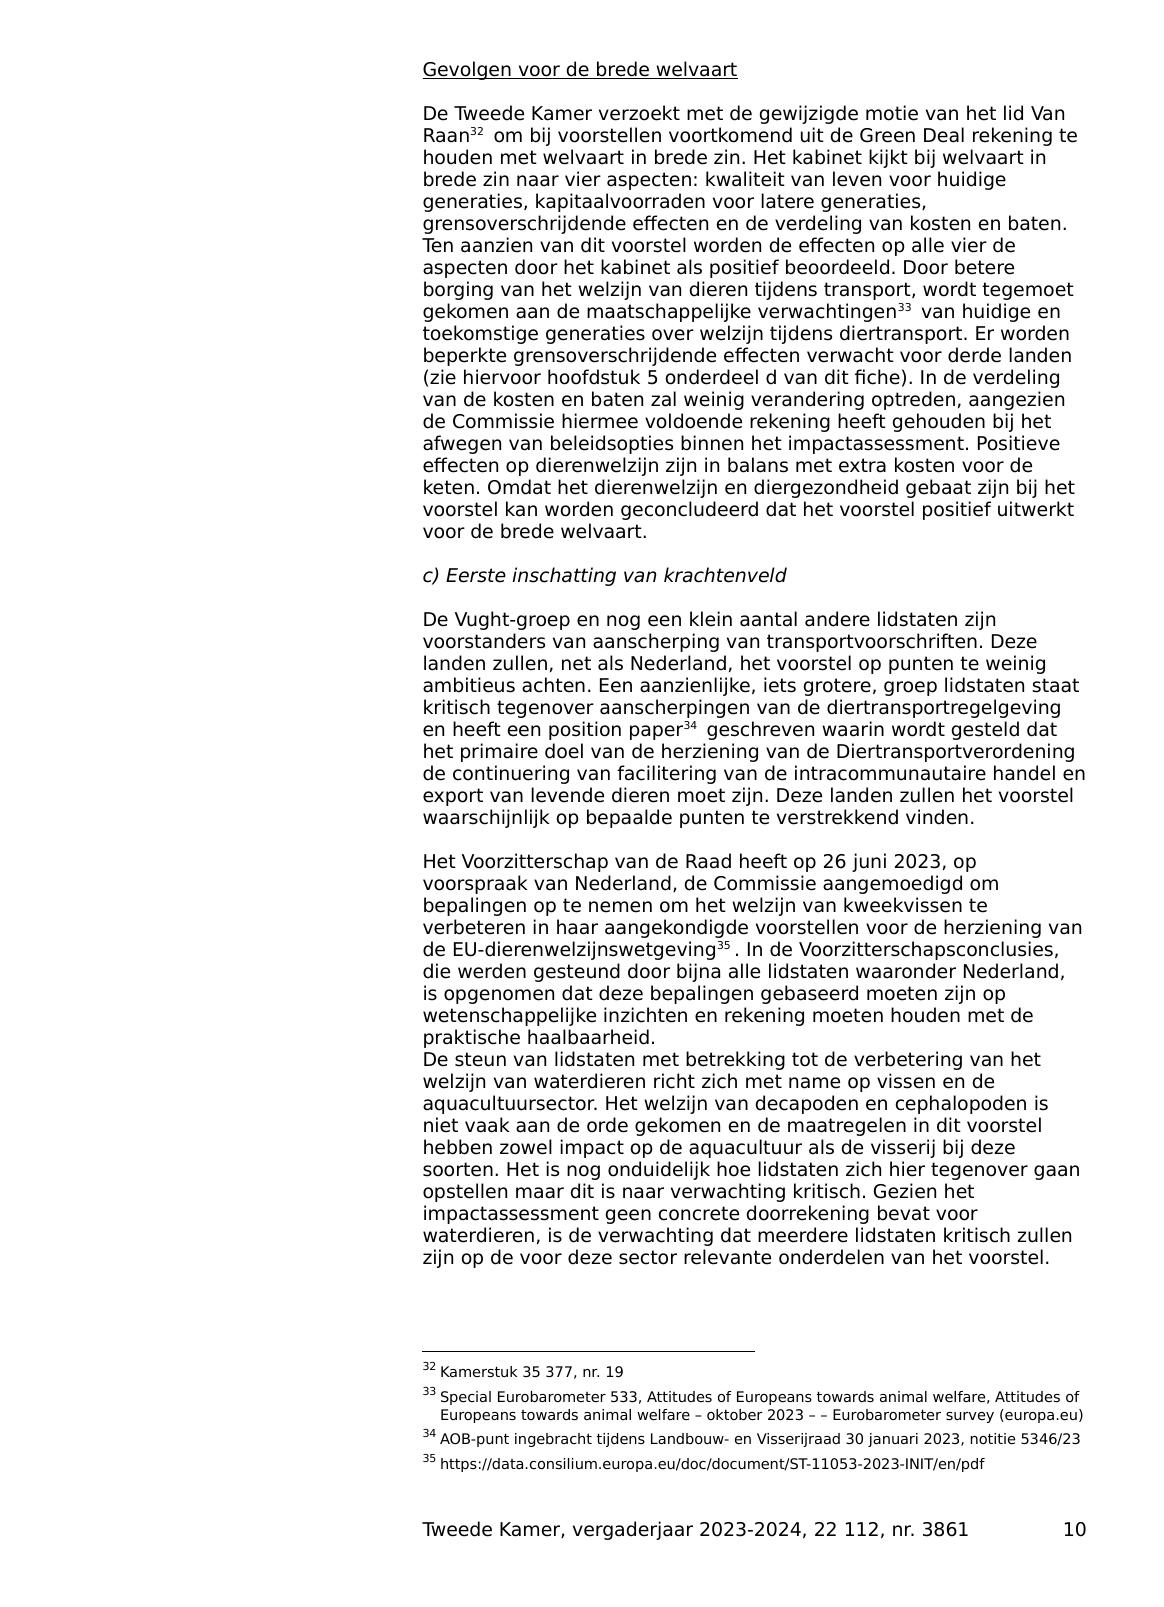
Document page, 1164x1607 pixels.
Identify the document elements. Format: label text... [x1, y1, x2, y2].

text De steun van lidstaten met betrekking tot de verbetering van het welzijn van waterdieren richt zich met name op vissen en de aquacultuursector. Het welzijn van decapoden en cephalopoden is niet vaak aan de orde gekomen en de maatregelen in dit voorstel hebben zowel impact op de aquacultuur als de visserij bij deze soorten. Het is nog onduidelijk hoe lidstaten zich hier tegenover gaan opstellen maar dit is naar verwachting kritisch. Gezien het impactassessment geen concrete doorrekening bevat voor waterdieren, is de verwachting dat meerdere lidstaten kritisch zullen zijn op de voor deze sector relevante onderdelen van het voorstel. [422, 1049, 1087, 1269]
text https://data.consilium.europa.eu/doc/document/ST-11053-2023-INIT/en/pdf [422, 1452, 1087, 1474]
text AOB-punt ingebracht tijdens Landbouw- en Visserijraad 30 januari 2023, notitie 5346/23 [422, 1427, 1087, 1449]
subtitle c) Eerste inschatting van krachtenveld [422, 565, 1087, 587]
text Kamerstuk 35 377, nr. 19 [422, 1360, 1087, 1382]
text De Vught-groep en nog een klein aantal andere lidstaten zijn voorstanders van aanscherping van transportvoorschriften. Deze landen zullen, net als Nederland, het voorstel op punten te weinig ambitieus achten. Een aanzienlijke, iets grotere, groep lidstaten staat kritisch tegenover aanscherpingen van de diertransportregelgeving en heeft een position paper geschreven waarin wordt gesteld dat het primaire doel van de herziening van de Diertransportverordening de continuering van facilitering van de intracommunautaire handel en export van levende dieren moet zijn. Deze landen zullen het voorstel waarschijnlijk op bepaalde punten te verstrekkend vinden. [422, 609, 1087, 829]
text De Tweede Kamer verzoekt met de gewijzigde motie van het lid Van Raan om bij voorstellen voortkomend uit de Green Deal rekening te houden met welvaart in brede zin. Het kabinet kijkt bij welvaart in brede zin naar vier aspecten: kwaliteit van leven voor huidige generaties, kapitaalvoorraden voor latere generaties, grensoverschrijdende effecten en de verdeling van kosten en baten. Ten aanzien van dit voorstel worden de effecten op alle vier de aspecten door het kabinet als positief beoordeeld. Door betere borging van het welzijn van dieren tijdens transport, wordt tegemoet gekomen aan de maatschappelijke verwachtingen van huidige en toekomstige generaties over welzijn tijdens diertransport. Er worden beperkte grensoverschrijdende effecten verwacht voor derde landen (zie hiervoor hoofdstuk 5 onderdeel d van dit fiche). In de verdeling van de kosten en baten zal weinig verandering optreden, aangezien de Commissie hiermee voldoende rekening heeft gehouden bij het afwegen van beleidsopties binnen het impactassessment. Positieve effecten op dierenwelzijn zijn in balans met extra kosten voor de keten. Omdat het dierenwelzijn en diergezondheid gebaat zijn bij het voorstel kan worden geconcludeerd dat het voorstel positief uitwerkt voor de brede welvaart. [422, 103, 1087, 543]
subtitle Gevolgen voor de brede welvaart [422, 59, 1087, 81]
text Het Voorzitterschap van de Raad heeft op 26 juni 2023, op voorspraak van Nederland, de Commissie aangemoedigd om bepalingen op te nemen om het welzijn van kweekvissen te verbeteren in haar aangekondigde voorstellen voor de herziening van de EU-dierenwelzijnswetgeving. In de Voorzitterschapsconclusies, die werden gesteund door bijna alle lidstaten waaronder Nederland, is opgenomen dat deze bepalingen gebaseerd moeten zijn op wetenschappelijke inzichten en rekening moeten houden met de praktische haalbaarheid. [422, 851, 1087, 1049]
text Special Eurobarometer 533, Attitudes of Europeans towards animal welfare, Attitudes of Europeans towards animal welfare – oktober 2023 – – Eurobarometer survey (europa.eu) [422, 1385, 1087, 1424]
